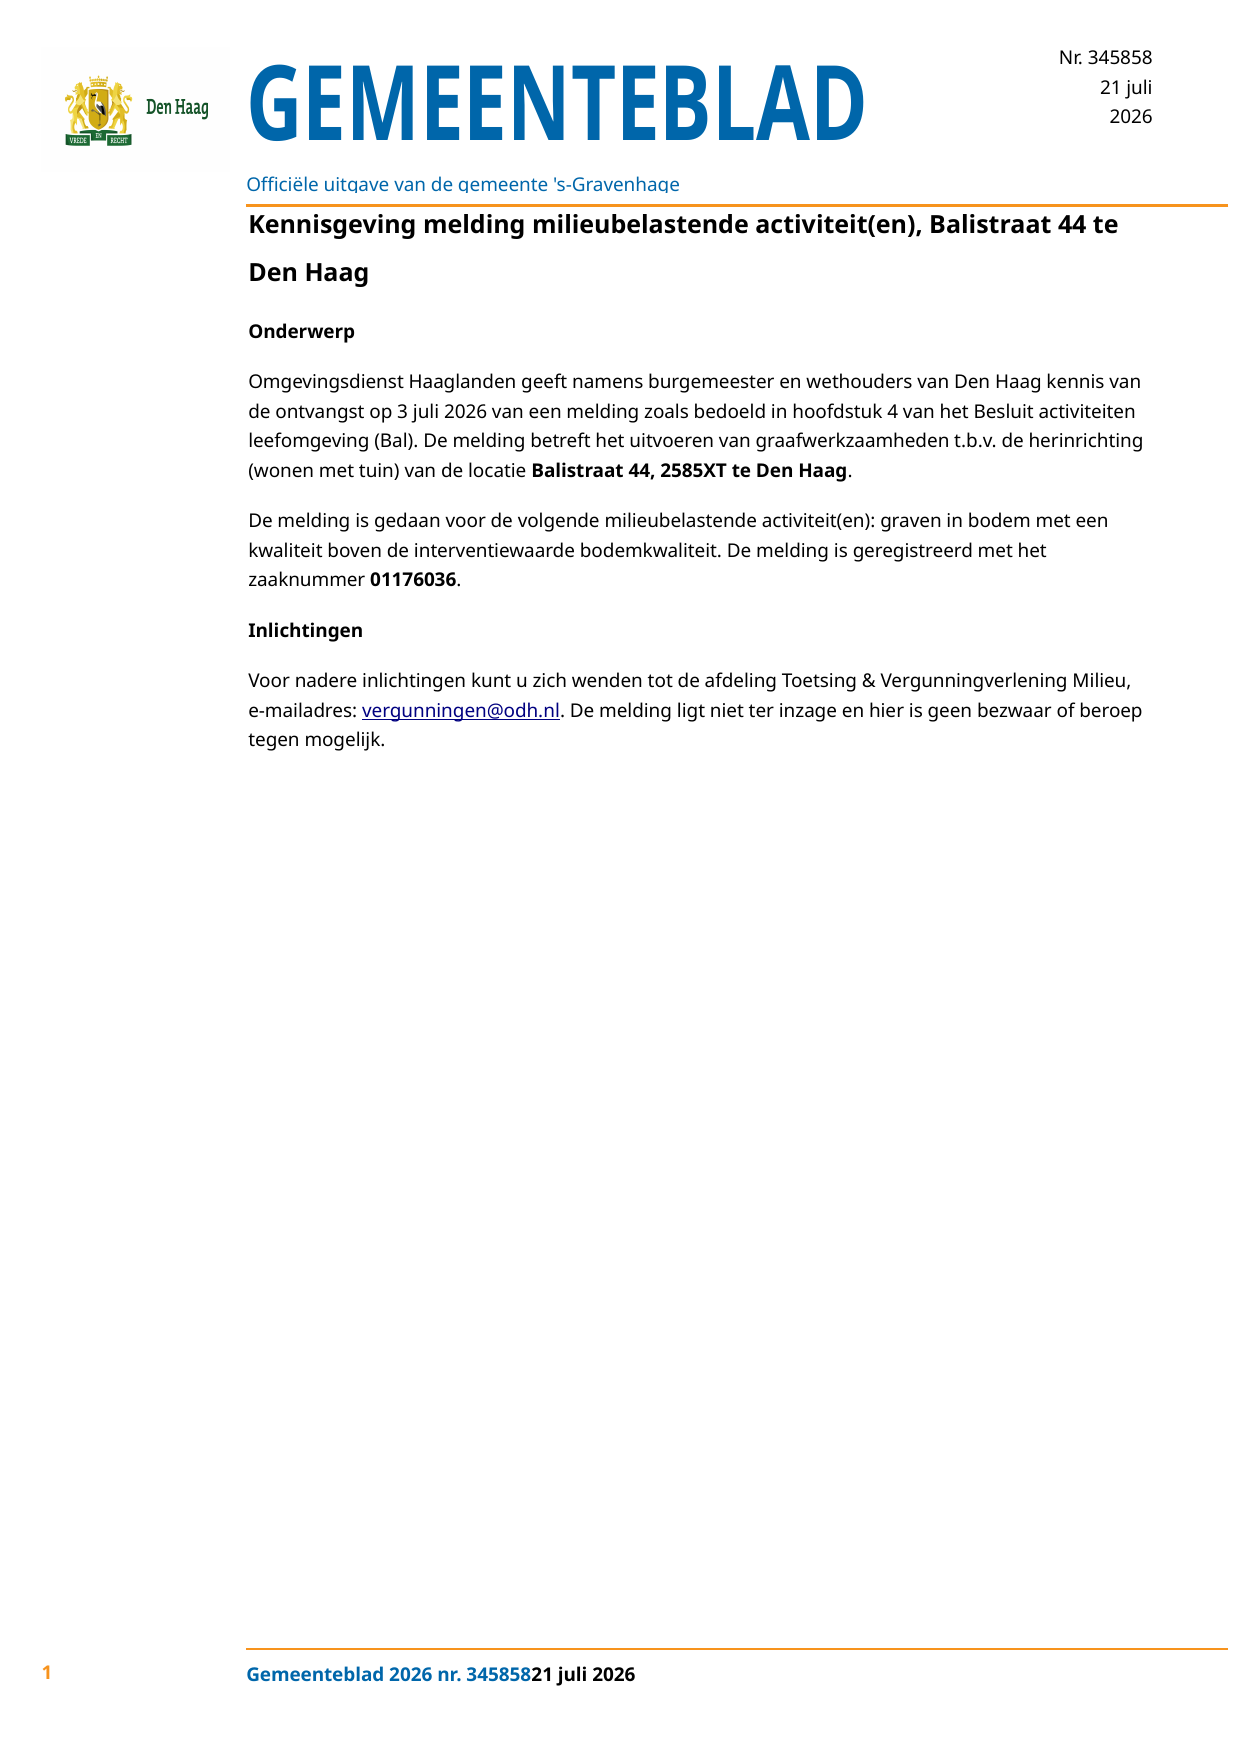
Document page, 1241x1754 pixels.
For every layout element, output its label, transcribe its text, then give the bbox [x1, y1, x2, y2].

picture [41, 47, 231, 172]
text Kennisgeving melding milieubelastende activiteit(en), Balistraat 44 te Den Haag [248, 207, 1152, 288]
text Inlichtingen [248, 617, 1152, 643]
text De melding is gedaan voor de volgende milieubelastende activiteit(en): graven in bodem met een kwaliteit boven de interventiewaarde bodemkwaliteit. De melding is geregistreerd met het zaaknummer 01176036. [248, 507, 1152, 592]
text Omgevingsdienst Haaglanden geeft namens burgemeester en wethouders van Den Haag kennis van de ontvangst op 3 juli 2026 van een melding zoals bedoeld in hoofdstuk 4 van het Besluit activiteiten leefomgeving (Bal). De melding betreft het uitvoeren van graafwerkzaamheden t.b.v. de herinrichting (wonen met tuin) van de locatie Balistraat 44, 2585XT te Den Haag. [248, 368, 1152, 483]
text Onderwerp [248, 318, 1152, 344]
text Voor nadere inlichtingen kunt u zich wenden tot de afdeling Toetsing & Vergunningverlening Milieu, e-mailadres: vergunningen@odh.nl. De melding ligt niet ter inzage en hier is geen bezwaar of beroep tegen mogelijk. [248, 667, 1152, 752]
